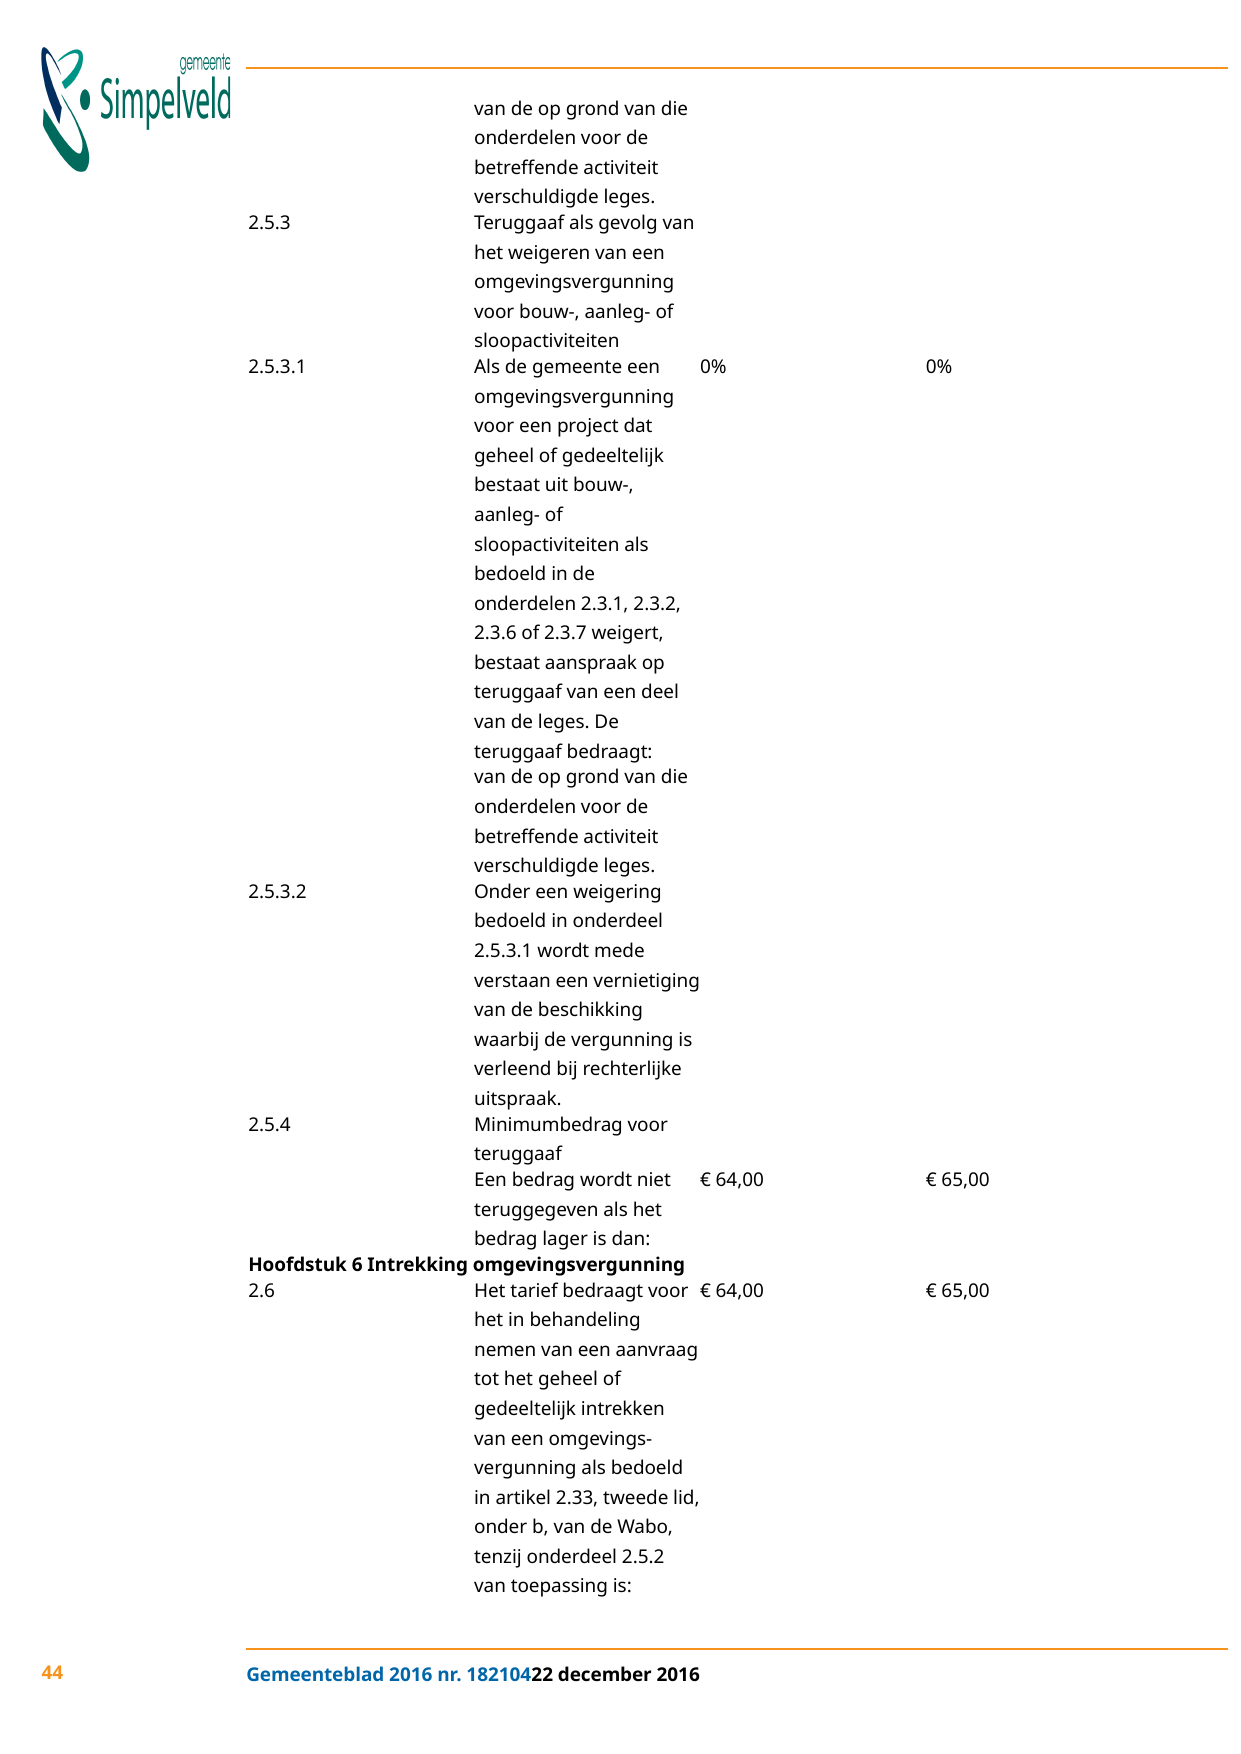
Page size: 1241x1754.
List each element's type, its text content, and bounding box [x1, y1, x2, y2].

table_cell [926, 209, 1152, 353]
table_cell 2.5.3.2 [248, 878, 474, 1111]
table_cell Minimumbedrag voor teruggaaf [474, 1111, 700, 1166]
table_cell [926, 764, 1152, 878]
table_cell 2.5.4 [248, 1111, 474, 1166]
table_cell 2.6 [248, 1277, 474, 1598]
table_cell 0% [926, 353, 1152, 764]
table_cell 0% [700, 353, 926, 764]
table_cell [248, 764, 474, 878]
table_cell Een bedrag wordt niet teruggegeven als het bedrag lager is dan: [474, 1166, 700, 1251]
table_cell [700, 1251, 926, 1277]
table_cell [700, 95, 926, 209]
table_cell € 65,00 [926, 1277, 1152, 1598]
table_cell [248, 95, 474, 209]
table_cell Onder een weigering bedoeld in onderdeel 2.5.3.1 wordt mede verstaan een vernietiging van de beschikking waarbij de vergunning is verleend bij rechterlijke uitspraak. [474, 878, 700, 1111]
table_cell van de op grond van die onderdelen voor de betreffende activiteit verschuldigde leges. [474, 764, 700, 878]
table_cell € 64,00 [700, 1166, 926, 1251]
table_cell Het tarief bedraagt voor het in behandeling nemen van een aanvraag tot het geheel of gedeeltelijk intrekken van een omgevings-vergunning als bedoeld in artikel 2.33, tweede lid, onder b, van de Wabo, tenzij onderdeel 2.5.2 van toepassing is: [474, 1277, 700, 1598]
table_cell [926, 1111, 1152, 1166]
table_cell [700, 764, 926, 878]
table_cell [700, 878, 926, 1111]
table_cell [926, 95, 1152, 209]
table_cell Als de gemeente een omgevingsvergunning voor een project dat geheel of gedeeltelijk bestaat uit bouw-, aanleg- of sloopactiviteiten als bedoeld in de onderdelen 2.3.1, 2.3.2, 2.3.6 of 2.3.7 weigert, bestaat aanspraak op teruggaaf van een deel van de leges. De teruggaaf bedraagt: [474, 353, 700, 764]
table_cell 2.5.3 [248, 209, 474, 353]
table_cell [926, 878, 1152, 1111]
table_cell € 65,00 [926, 1166, 1152, 1251]
table_cell 2.5.3.1 [248, 353, 474, 764]
table_cell Hoofdstuk 6 Intrekking omgevingsvergunning [248, 1251, 700, 1277]
table_cell Teruggaaf als gevolg van het weigeren van een omgevingsvergunning voor bouw-, aanleg- of sloopactiviteiten [474, 209, 700, 353]
table_cell [700, 209, 926, 353]
table_cell [700, 1111, 926, 1166]
table_cell van de op grond van die onderdelen voor de betreffende activiteit verschuldigde leges. [474, 95, 700, 209]
table_cell € 64,00 [700, 1277, 926, 1598]
table_cell [248, 1166, 474, 1251]
picture [41, 47, 231, 172]
